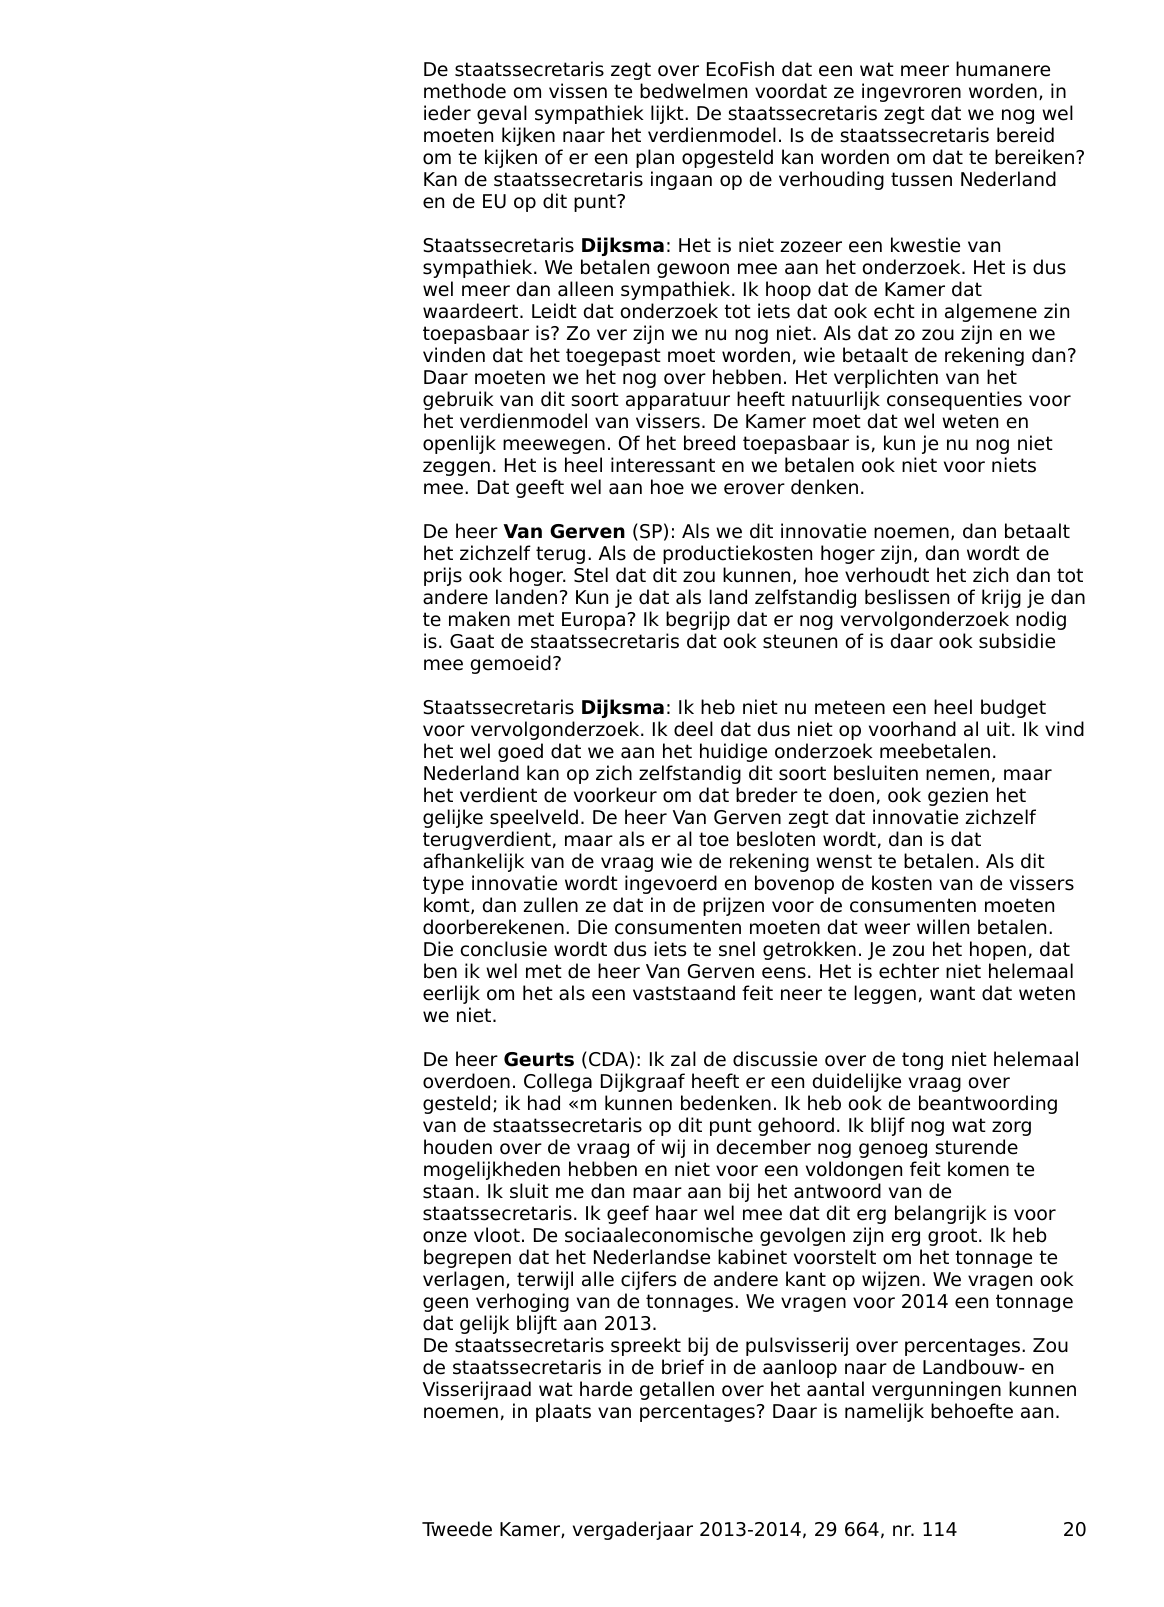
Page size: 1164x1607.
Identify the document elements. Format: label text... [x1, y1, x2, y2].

text De staatssecretaris spreekt bij de pulsvisserij over percentages. Zou de staatssecretaris in de brief in de aanloop naar de Landbouw- en Visserijraad wat harde getallen over het aantal vergunningen kunnen noemen, in plaats van percentages? Daar is namelijk behoefte aan. [422, 1335, 1087, 1423]
text Staatssecretaris Dijksma: Ik heb niet nu meteen een heel budget voor vervolgonderzoek. Ik deel dat dus niet op voorhand al uit. Ik vind het wel goed dat we aan het huidige onderzoek meebetalen. Nederland kan op zich zelfstandig dit soort besluiten nemen, maar het verdient de voorkeur om dat breder te doen, ook gezien het gelijke speelveld. De heer Van Gerven zegt dat innovatie zichzelf terugverdient, maar als er al toe besloten wordt, dan is dat afhankelijk van de vraag wie de rekening wenst te betalen. Als dit type innovatie wordt ingevoerd en bovenop de kosten van de vissers komt, dan zullen ze dat in de prijzen voor de consumenten moeten doorberekenen. Die consumenten moeten dat weer willen betalen. Die conclusie wordt dus iets te snel getrokken. Je zou het hopen, dat ben ik wel met de heer Van Gerven eens. Het is echter niet helemaal eerlijk om het als een vaststaand feit neer te leggen, want dat weten we niet. [422, 697, 1087, 1027]
text De heer Van Gerven (SP): Als we dit innovatie noemen, dan betaalt het zichzelf terug. Als de productiekosten hoger zijn, dan wordt de prijs ook hoger. Stel dat dit zou kunnen, hoe verhoudt het zich dan tot andere landen? Kun je dat als land zelfstandig beslissen of krijg je dan te maken met Europa? Ik begrijp dat er nog vervolgonderzoek nodig is. Gaat de staatssecretaris dat ook steunen of is daar ook subsidie mee gemoeid? [422, 521, 1087, 675]
text De heer Geurts (CDA): Ik zal de discussie over de tong niet helemaal overdoen. Collega Dijkgraaf heeft er een duidelijke vraag over gesteld; ik had «m kunnen bedenken. Ik heb ook de beantwoording van de staatssecretaris op dit punt gehoord. Ik blijf nog wat zorg houden over de vraag of wij in december nog genoeg sturende mogelijkheden hebben en niet voor een voldongen feit komen te staan. Ik sluit me dan maar aan bij het antwoord van de staatssecretaris. Ik geef haar wel mee dat dit erg belangrijk is voor onze vloot. De sociaaleconomische gevolgen zijn erg groot. Ik heb begrepen dat het Nederlandse kabinet voorstelt om het tonnage te verlagen, terwijl alle cijfers de andere kant op wijzen. We vragen ook geen verhoging van de tonnages. We vragen voor 2014 een tonnage dat gelijk blijft aan 2013. [422, 1049, 1087, 1335]
text De staatssecretaris zegt over EcoFish dat een wat meer humanere methode om vissen te bedwelmen voordat ze ingevroren worden, in ieder geval sympathiek lijkt. De staatssecretaris zegt dat we nog wel moeten kijken naar het verdienmodel. Is de staatssecretaris bereid om te kijken of er een plan opgesteld kan worden om dat te bereiken? Kan de staatssecretaris ingaan op de verhouding tussen Nederland en de EU op dit punt? [422, 59, 1087, 213]
text Staatssecretaris Dijksma: Het is niet zozeer een kwestie van sympathiek. We betalen gewoon mee aan het onderzoek. Het is dus wel meer dan alleen sympathiek. Ik hoop dat de Kamer dat waardeert. Leidt dat onderzoek tot iets dat ook echt in algemene zin toepasbaar is? Zo ver zijn we nu nog niet. Als dat zo zou zijn en we vinden dat het toegepast moet worden, wie betaalt de rekening dan? Daar moeten we het nog over hebben. Het verplichten van het gebruik van dit soort apparatuur heeft natuurlijk consequenties voor het verdienmodel van vissers. De Kamer moet dat wel weten en openlijk meewegen. Of het breed toepasbaar is, kun je nu nog niet zeggen. Het is heel interessant en we betalen ook niet voor niets mee. Dat geeft wel aan hoe we erover denken. [422, 235, 1087, 499]
